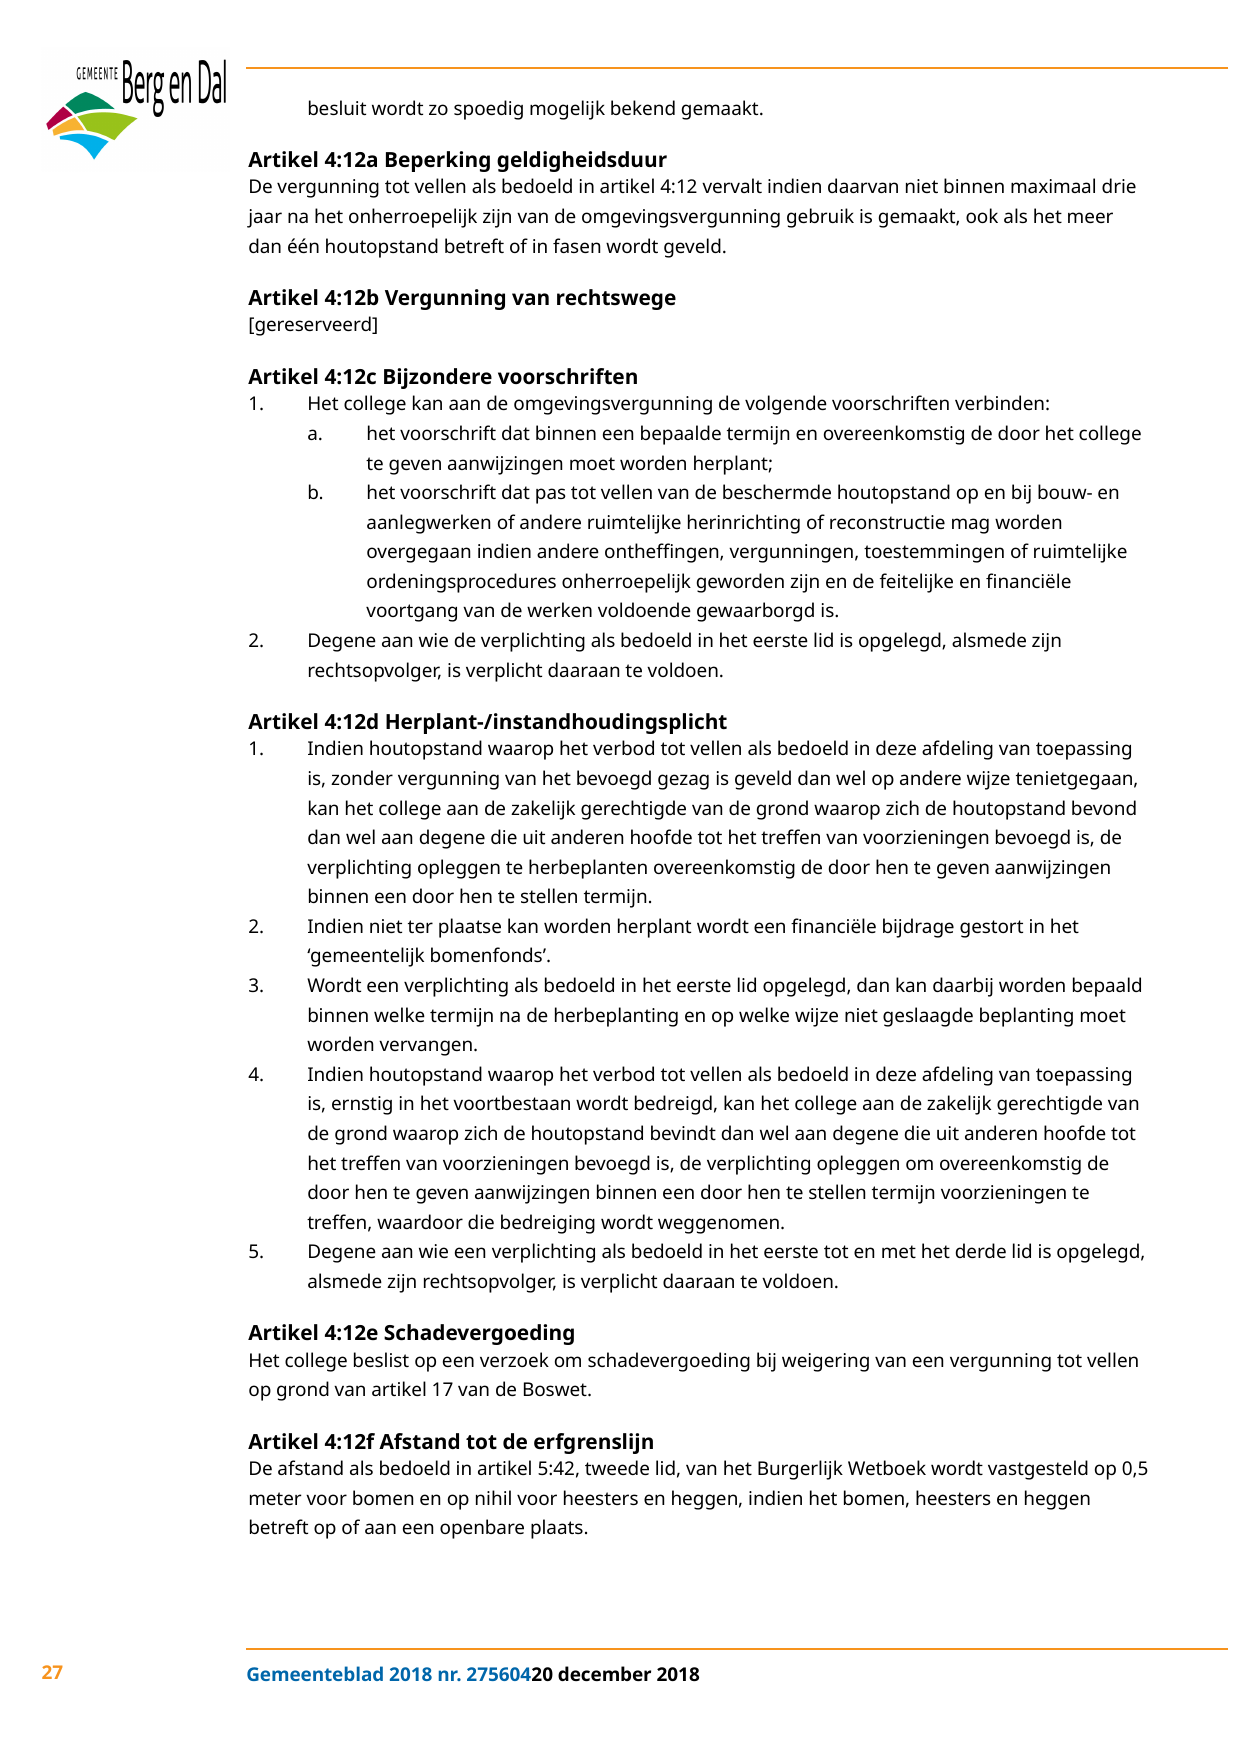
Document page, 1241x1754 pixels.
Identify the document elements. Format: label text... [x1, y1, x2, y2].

list Indien houtopstand waarop het verbod tot vellen als bedoeld in deze afdeling van toepassing is, ernstig in het voortbestaan wordt bedreigd, kan het college aan de zakelijk gerechtigde van de grond waarop zich de houtopstand bevindt dan wel aan degene die uit anderen hoofde tot het treffen van voorzieningen bevoegd is, de verplichting opleggen om overeenkomstig de door hen te geven aanwijzingen binnen een door hen te stellen termijn voorzieningen te treffen, waardoor die bedreiging wordt weggenomen. [248, 1061, 1152, 1235]
list besluit wordt zo spoedig mogelijk bekend gemaakt. [248, 95, 1152, 121]
list Wordt een verplichting als bedoeld in het eerste lid opgelegd, dan kan daarbij worden bepaald binnen welke termijn na de herbeplanting en op welke wijze niet geslaagde beplanting moet worden vervangen. [248, 972, 1152, 1057]
list Indien houtopstand waarop het verbod tot vellen als bedoeld in deze afdeling van toepassing is, zonder vergunning van het bevoegd gezag is geveld dan wel op andere wijze tenietgegaan, kan het college aan de zakelijk gerechtigde van de grond waarop zich de houtopstand bevond dan wel aan degene die uit anderen hoofde tot het treffen van voorzieningen bevoegd is, de verplichting opleggen te herbeplanten overeenkomstig de door hen te geven aanwijzingen binnen een door hen te stellen termijn. [248, 736, 1152, 909]
picture [41, 47, 231, 172]
text Artikel 4:12a Beperking geldigheidsduur [248, 145, 1152, 174]
text Het college beslist op een verzoek om schadevergoeding bij weigering van een vergunning tot vellen op grond van artikel 17 van de Boswet. [248, 1347, 1152, 1402]
text De vergunning tot vellen als bedoeld in artikel 4:12 vervalt indien daarvan niet binnen maximaal drie jaar na het onherroepelijk zijn van de omgevingsvergunning gebruik is gemaakt, ook als het meer dan één houtopstand betreft of in fasen wordt geveld. [248, 174, 1152, 258]
list Het college kan aan de omgevingsvergunning de volgende voorschriften verbinden: [248, 391, 1152, 416]
list Degene aan wie een verplichting als bedoeld in het eerste tot en met het derde lid is opgelegd, alsmede zijn rechtsopvolger, is verplicht daaraan te voldoen. [248, 1238, 1152, 1294]
text De afstand als bedoeld in artikel 5:42, tweede lid, van het Burgerlijk Wetboek wordt vastgesteld op 0,5 meter voor bomen en op nihil voor heesters en heggen, indien het bomen, heesters en heggen betreft op of aan een openbare plaats. [248, 1455, 1152, 1540]
list het voorschrift dat binnen een bepaalde termijn en overeenkomstig de door het college te geven aanwijzingen moet worden herplant; [307, 420, 1152, 475]
text Artikel 4:12d Herplant-/instandhoudingsplicht [248, 707, 1152, 736]
text Artikel 4:12b Vergunning van rechtswege [248, 283, 1152, 312]
text Artikel 4:12c Bijzondere voorschriften [248, 362, 1152, 391]
list Indien niet ter plaatse kan worden herplant wordt een financiële bijdrage gestort in het ‘gemeentelijk bomenfonds’. [248, 913, 1152, 968]
list Degene aan wie de verplichting als bedoeld in het eerste lid is opgelegd, alsmede zijn rechtsopvolger, is verplicht daaraan te voldoen. [248, 627, 1152, 682]
text Artikel 4:12e Schadevergoeding [248, 1318, 1152, 1347]
list het voorschrift dat pas tot vellen van de beschermde houtopstand op en bij bouw- en aanlegwerken of andere ruimtelijke herinrichting of reconstructie mag worden overgegaan indien andere ontheffingen, vergunningen, toestemmingen of ruimtelijke ordeningsprocedures onherroepelijk geworden zijn en de feitelijke en financiële voortgang van de werken voldoende gewaarborgd is. [307, 479, 1152, 623]
text [gereserveerd] [248, 312, 1152, 337]
text Artikel 4:12f Afstand tot de erfgrenslijn [248, 1427, 1152, 1455]
